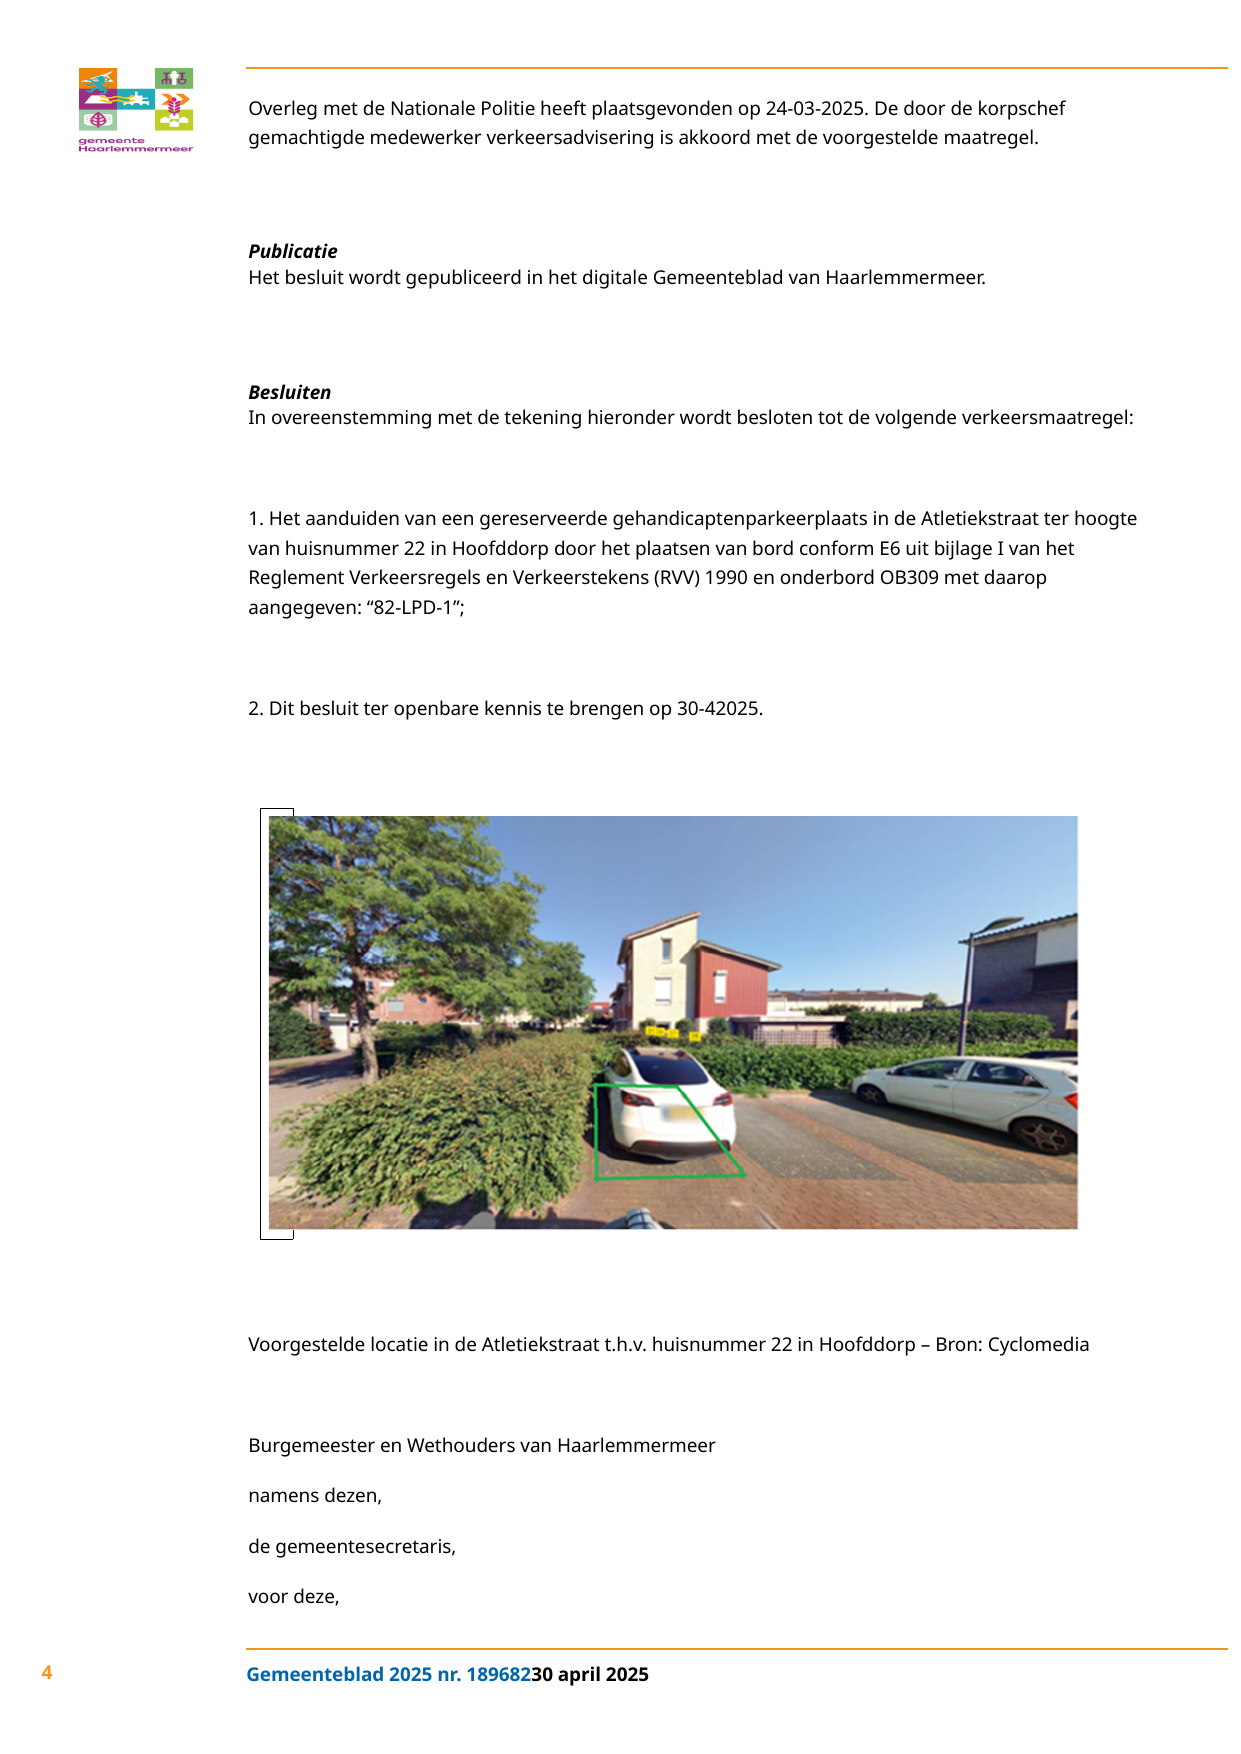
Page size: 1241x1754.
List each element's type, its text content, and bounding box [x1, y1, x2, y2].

text 1. Het aanduiden van een gereserveerde gehandicaptenparkeerplaats in de Atletiekstraat ter hoogte van huisnummer 22 in Hoofddorp door het plaatsen van bord conform E6 uit bijlage I van het Reglement Verkeersregels en Verkeerstekens (RVV) 1990 en onderbord OB309 met daarop aangegeven: “82-LPD-1”; [248, 505, 1152, 620]
text de gemeentesecretaris, [248, 1533, 1152, 1559]
text Overleg met de Nationale Politie heeft plaatsgevonden op 24-03-2025. De door de korpschef gemachtigde medewerker verkeersadvisering is akkoord met de voorgestelde maatregel. [248, 95, 1152, 150]
picture [268, 816, 1173, 1230]
text Burgemeester en Wethouders van Haarlemmermeer [248, 1432, 1152, 1458]
text Voorgestelde locatie in de Atletiekstraat t.h.v. huisnummer 22 in Hoofddorp – Bron: Cyclomedia [248, 1331, 1152, 1357]
text Het besluit wordt gepubliceerd in het digitale Gemeenteblad van Haarlemmermeer. [248, 264, 1152, 290]
text Publicatie [248, 239, 1152, 264]
text Besluiten [248, 379, 1152, 404]
text voor deze, [248, 1583, 1152, 1609]
text 2. Dit besluit ter openbare kennis te brengen op 30-42025. [248, 695, 1152, 721]
text In overeenstemming met de tekening hieronder wordt besloten tot de volgende verkeersmaatregel: [248, 404, 1152, 430]
picture [41, 47, 231, 172]
text namens dezen, [248, 1483, 1152, 1508]
